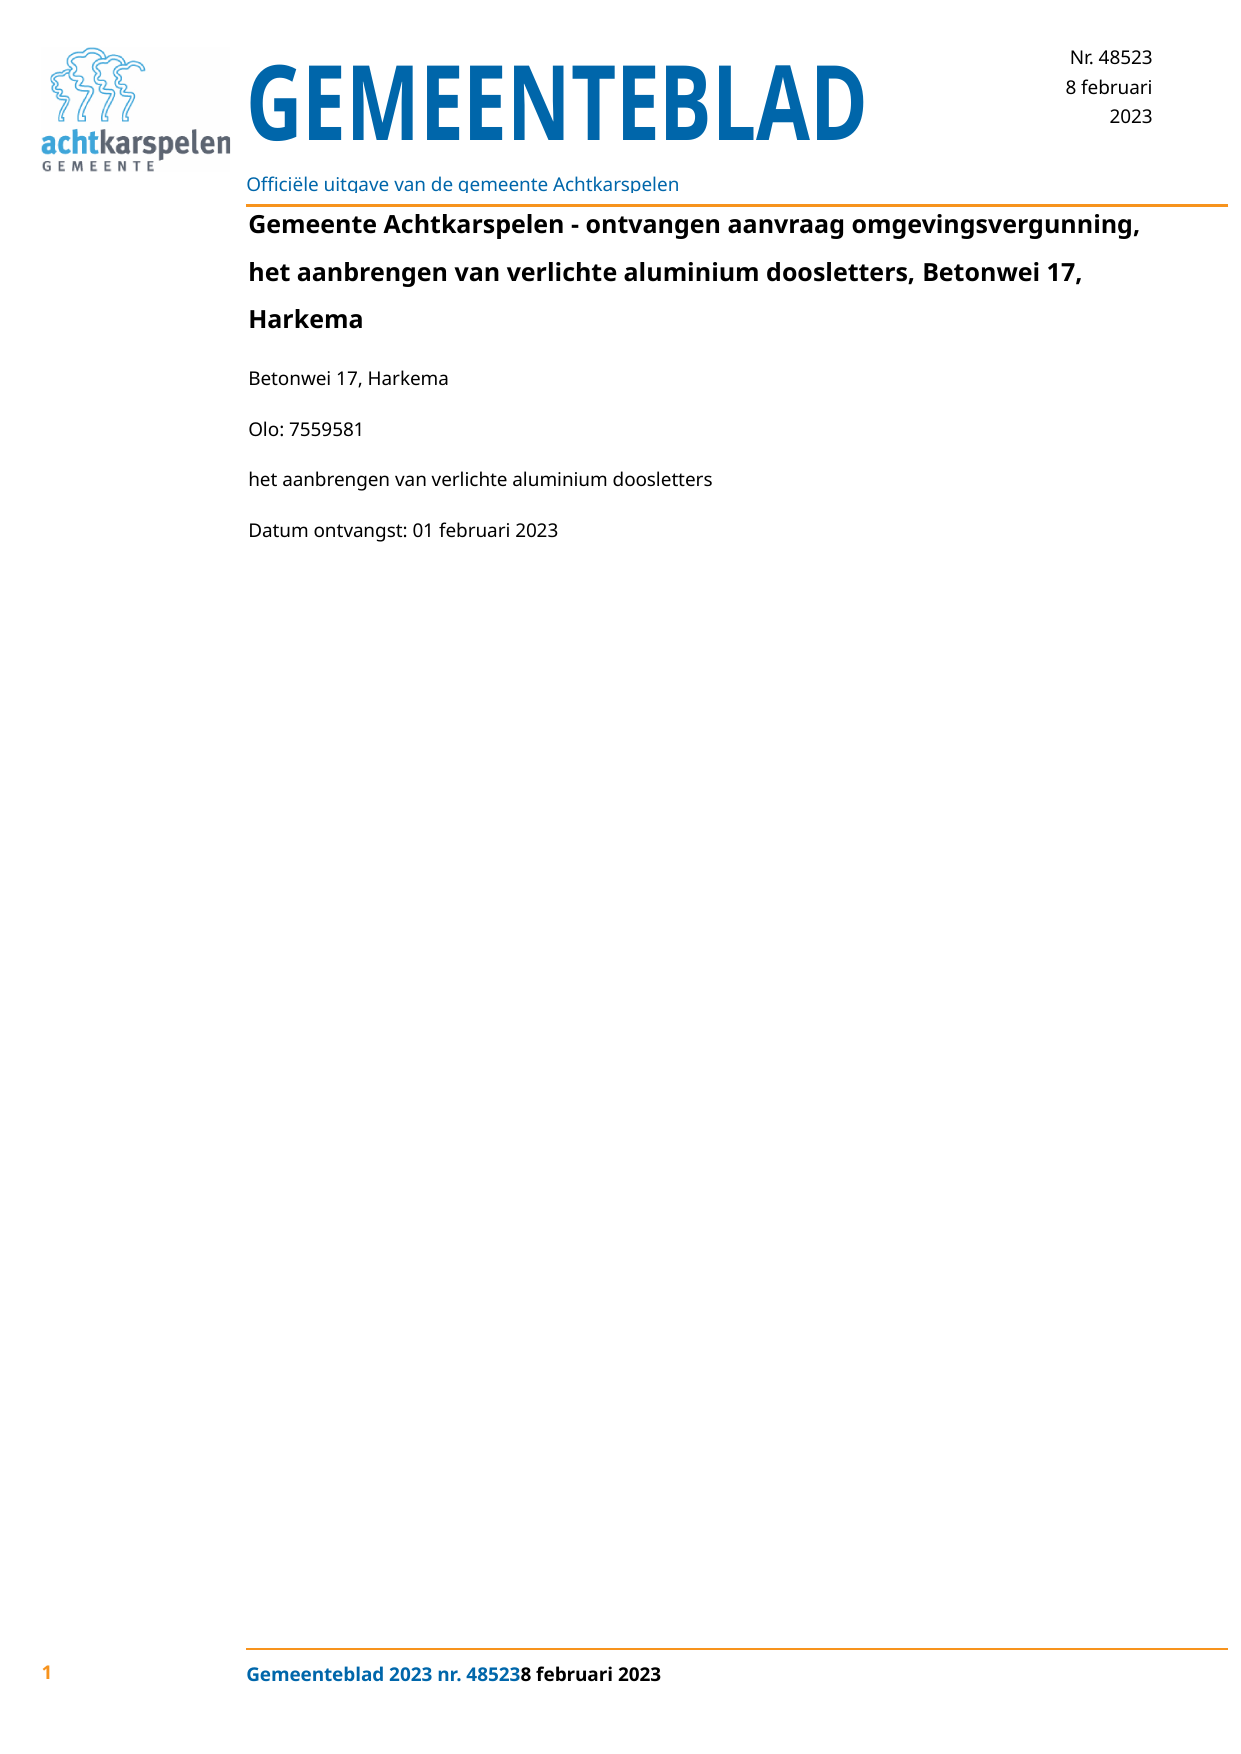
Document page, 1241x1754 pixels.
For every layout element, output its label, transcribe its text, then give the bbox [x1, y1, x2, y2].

text Gemeente Achtkarspelen - ontvangen aanvraag omgevingsvergunning, het aanbrengen van verlichte aluminium doosletters, Betonwei 17, Harkema [248, 207, 1152, 336]
text Betonwei 17, Harkema [248, 366, 1152, 391]
text het aanbrengen van verlichte aluminium doosletters [248, 466, 1152, 492]
picture [41, 47, 231, 172]
text Olo: 7559581 [248, 416, 1152, 442]
text Datum ontvangst: 01 februari 2023 [248, 517, 1152, 542]
